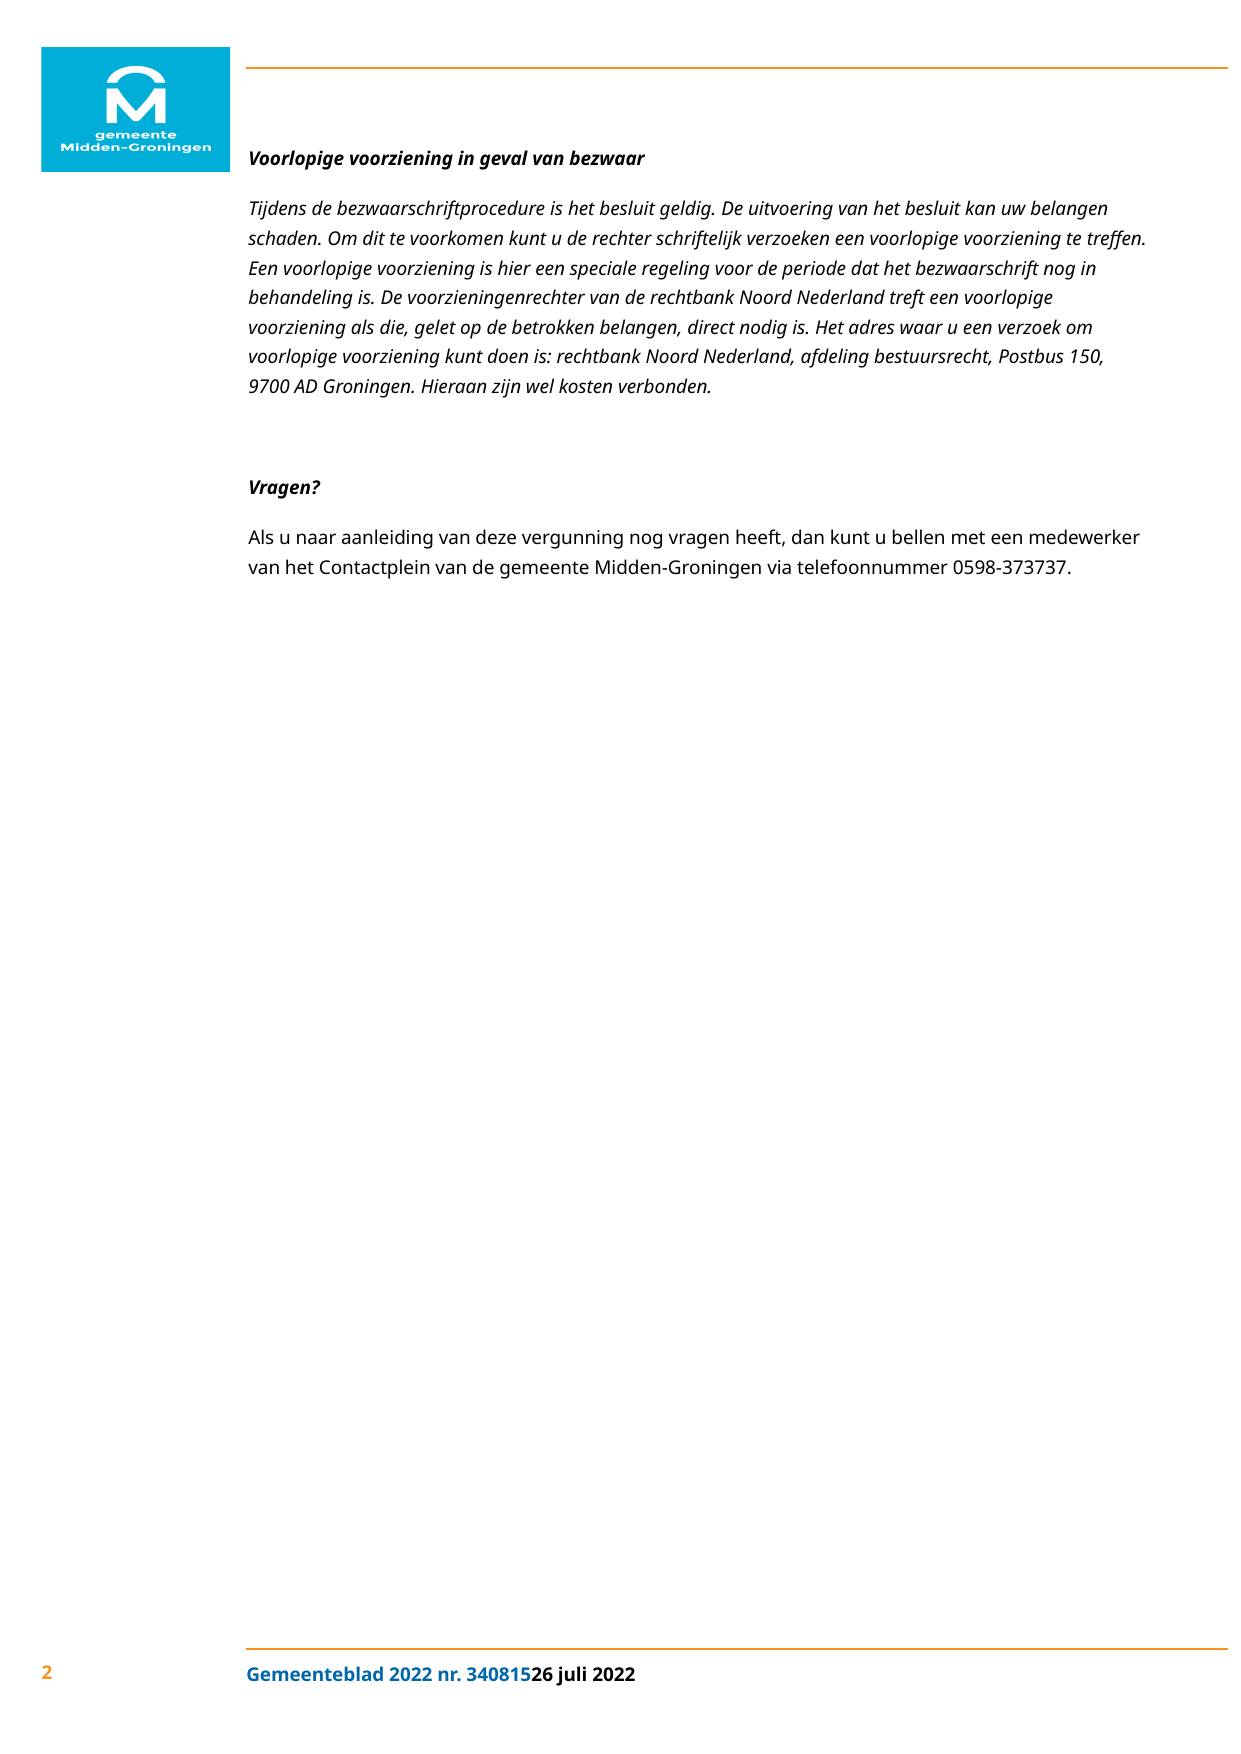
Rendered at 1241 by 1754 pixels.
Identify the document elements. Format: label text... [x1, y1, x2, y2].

picture [184, 146, 190, 153]
text Tijdens de bezwaarschriftprocedure is het besluit geldig. De uitvoering van het besluit kan uw belangen schaden. Om dit te voorkomen kunt u de rechter schriftelijk verzoeken een voorlopige voorziening te treffen. Een voorlopige voorziening is hier een speciale regeling voor de periode dat het bezwaarschrift nog in behandeling is. De voorzieningenrechter van de rechtbank Noord Nederland treft een voorlopige voorziening als die, gelet op de betrokken belangen, direct nodig is. Het adres waar u een verzoek om voorlopige voorziening kunt doen is: rechtbank Noord Nederland, afdeling bestuursrecht, Postbus 150, 9700 AD Groningen. Hieraan zijn wel kosten verbonden. [248, 196, 1152, 399]
text Voorlopige voorziening in geval van bezwaar [248, 145, 1152, 171]
text Als u naar aanleiding van deze vergunning nog vragen heeft, dan kunt u bellen met een medewerker van het Contactplein van de gemeente Midden-Groningen via telefoonnummer 0598-373737. [248, 524, 1152, 580]
text Vragen? [248, 474, 1152, 500]
picture [107, 89, 165, 122]
picture [108, 66, 164, 82]
